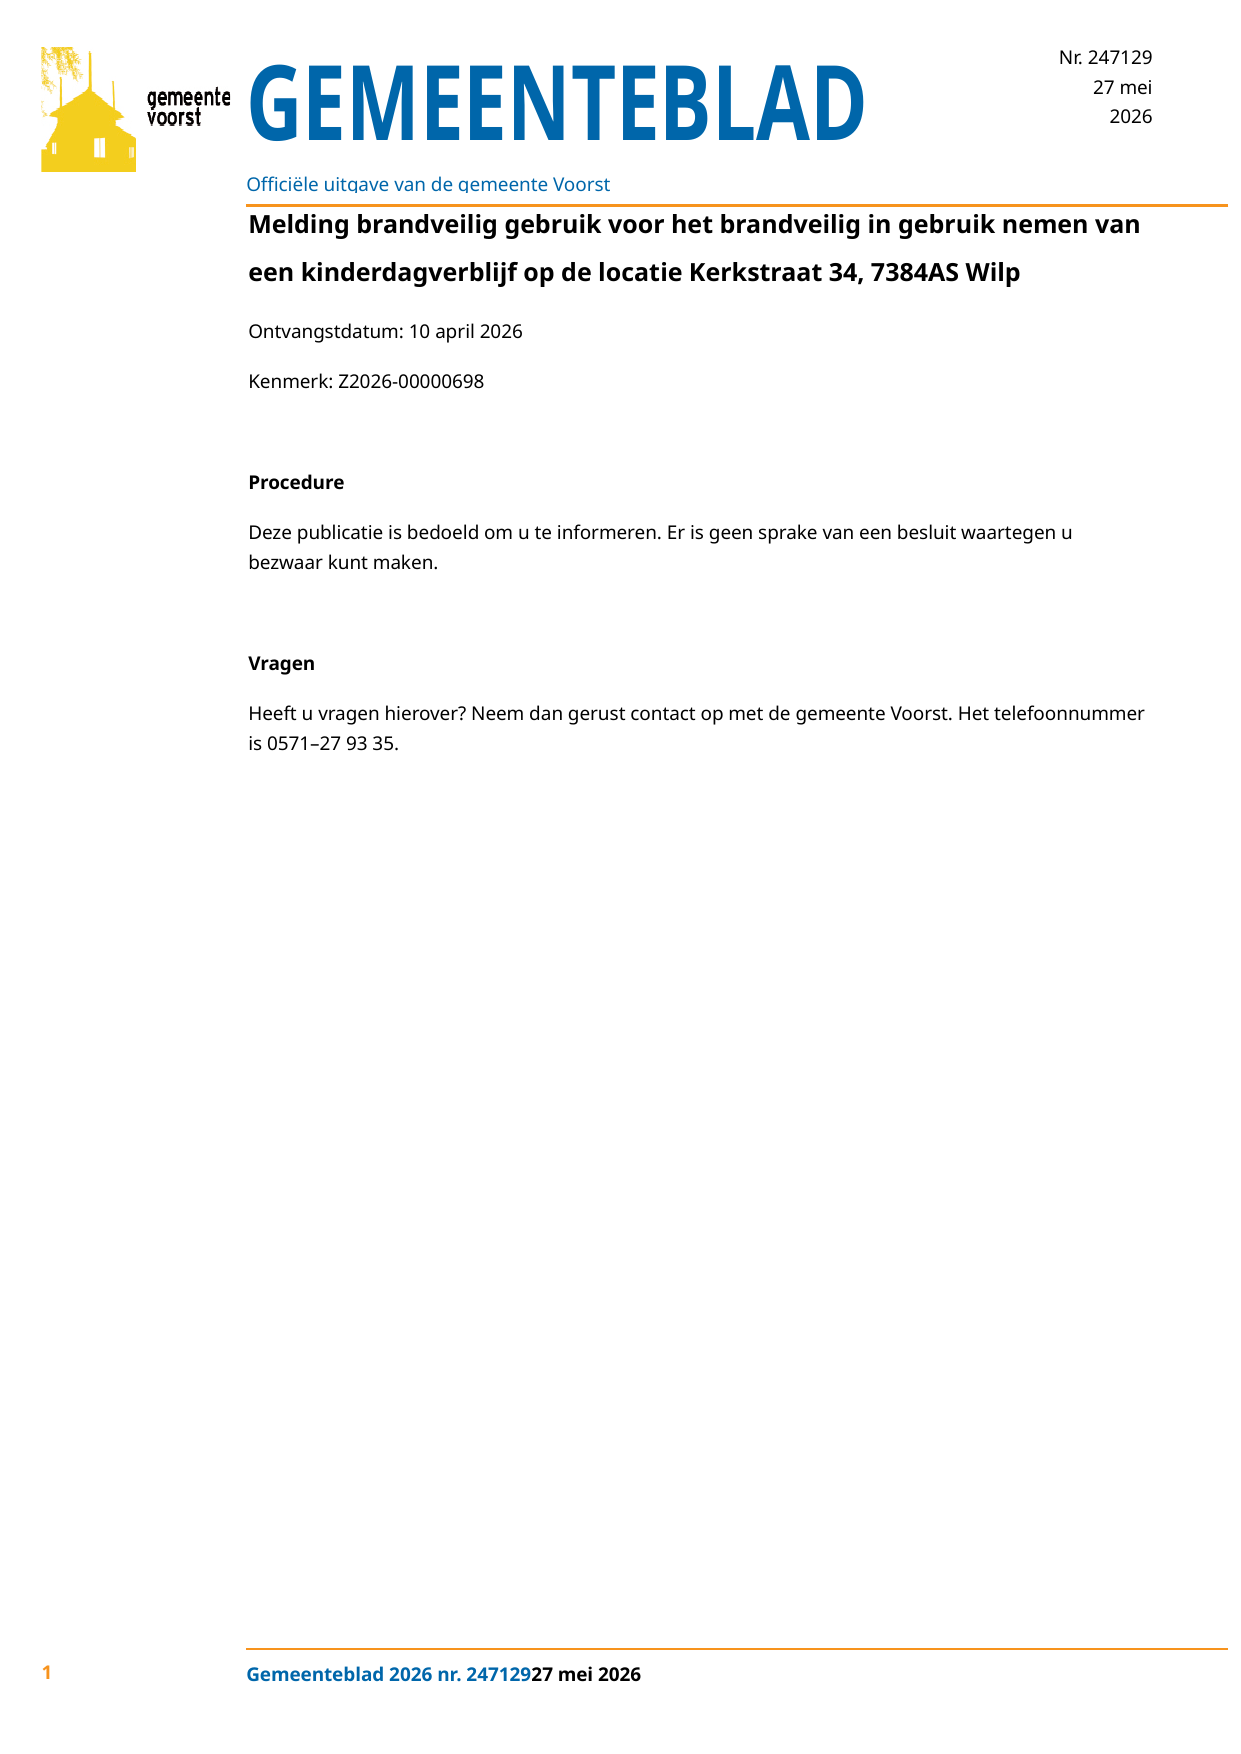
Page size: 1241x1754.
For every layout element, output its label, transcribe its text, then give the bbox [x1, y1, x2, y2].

text Procedure [248, 469, 1152, 495]
text Ontvangstdatum: 10 april 2026 [248, 318, 1152, 344]
picture [41, 47, 231, 172]
text Deze publicatie is bedoeld om u te informeren. Er is geen sprake van een besluit waartegen u bezwaar kunt maken. [248, 519, 1152, 575]
text Melding brandveilig gebruik voor het brandveilig in gebruik nemen van een kinderdagverblijf op de locatie Kerkstraat 34, 7384AS Wilp [248, 207, 1152, 288]
text Vragen [248, 650, 1152, 676]
text Heeft u vragen hierover? Neem dan gerust contact op met de gemeente Voorst. Het telefoonnummer is 0571–27 93 35. [248, 700, 1152, 756]
text Kenmerk: Z2026-00000698 [248, 368, 1152, 394]
